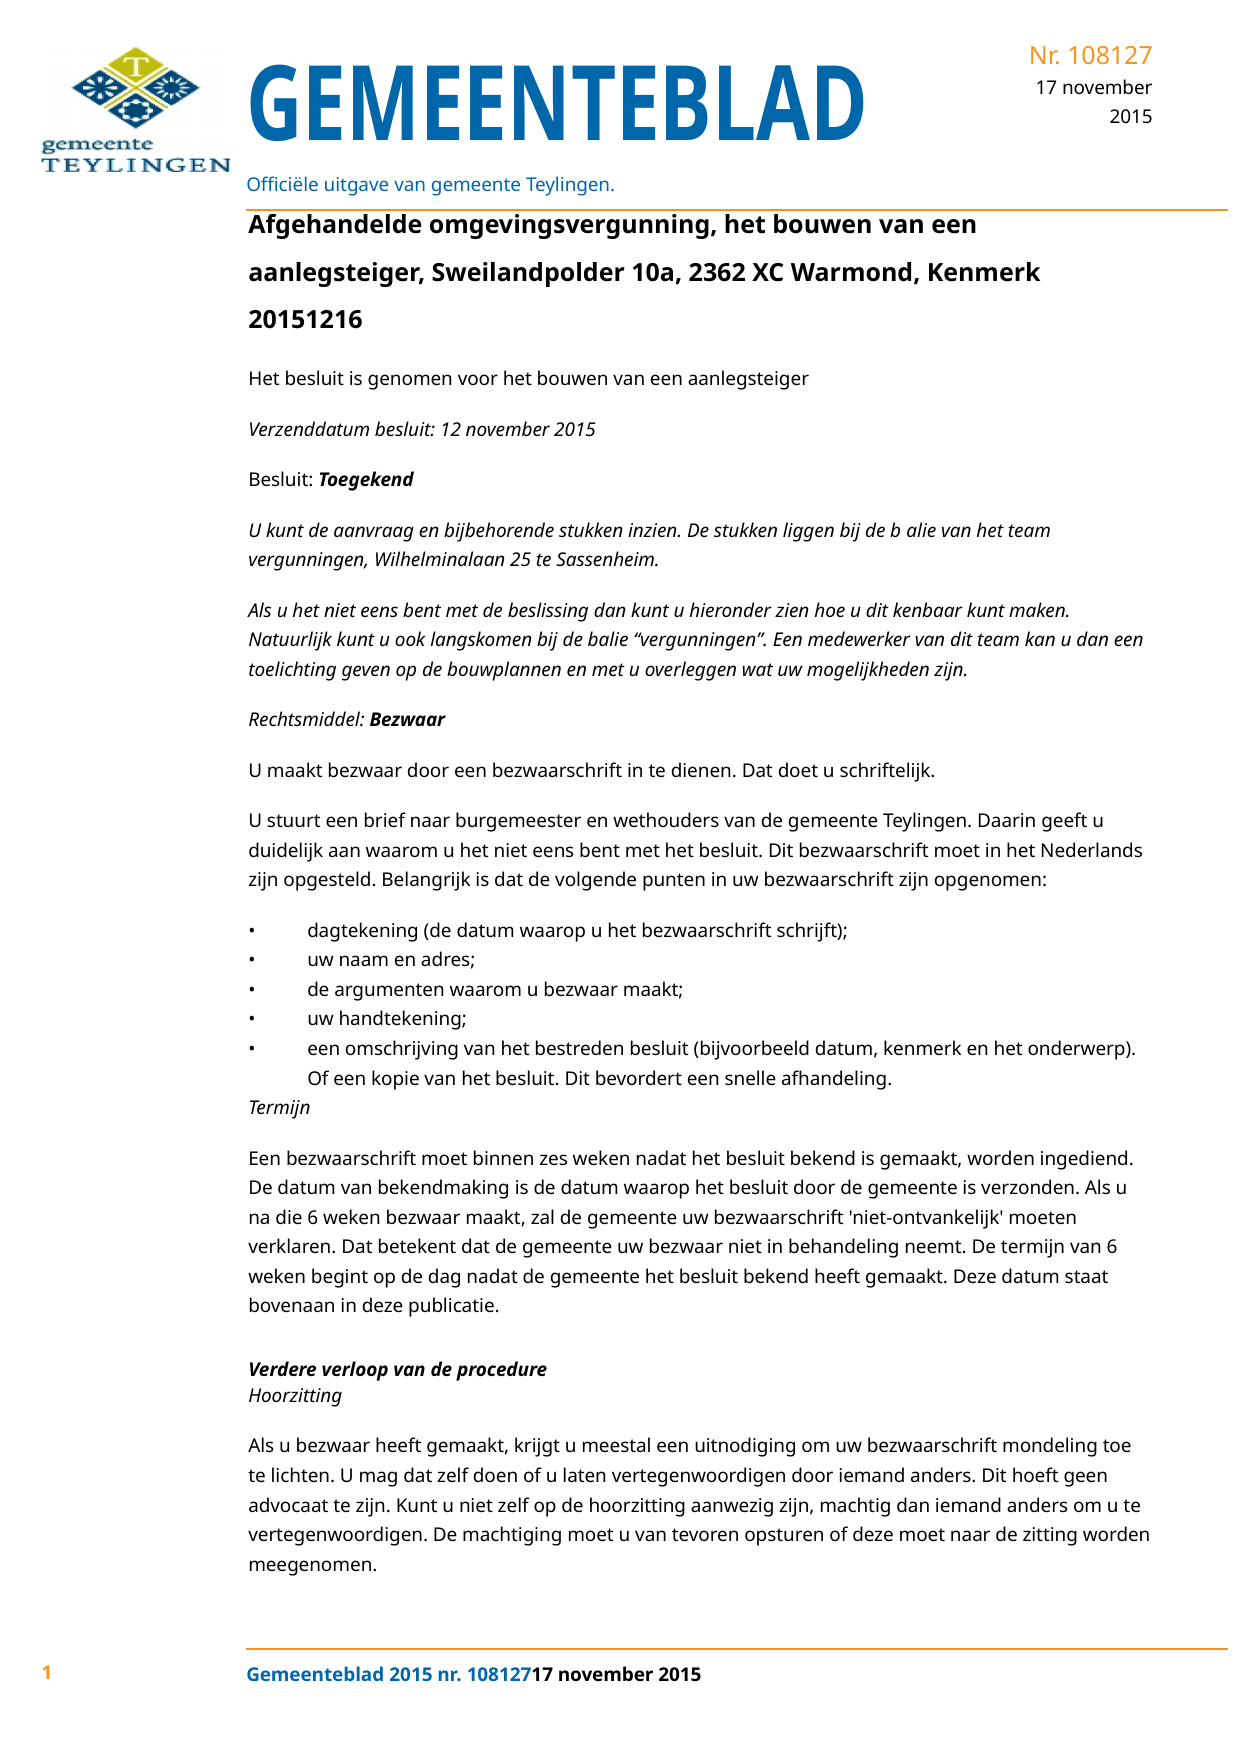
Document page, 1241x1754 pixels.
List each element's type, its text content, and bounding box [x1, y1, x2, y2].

text U stuurt een brief naar burgemeester en wethouders van de gemeente Teylingen. Daarin geeft u duidelijk aan waarom u het niet eens bent met het besluit. Dit bezwaarschrift moet in het Nederlands zijn opgesteld. Belangrijk is dat de volgende punten in uw bezwaarschrift zijn opgenomen: [248, 807, 1152, 892]
text Als u het niet eens bent met de beslissing dan kunt u hieronder zien hoe u dit kenbaar kunt maken. Natuurlijk kunt u ook langskomen bij de balie “vergunningen”. Een medewerker van dit team kan u dan een toelichting geven op de bouwplannen en met u overleggen wat uw mogelijkheden zijn. [248, 597, 1152, 682]
text Het besluit is genomen voor het bouwen van een aanlegsteiger [248, 366, 1152, 391]
text Verdere verloop van de procedure [248, 1357, 1152, 1382]
text Rechtsmiddel: Bezwaar [248, 706, 1152, 732]
text U maakt bezwaar door een bezwaarschrift in te dienen. Dat doet u schriftelijk. [248, 757, 1152, 782]
text Hoorzitting [248, 1382, 1152, 1408]
list een omschrijving van het bestreden besluit (bijvoorbeeld datum, kenmerk en het onderwerp). Of een kopie van het besluit. Dit bevordert een snelle afhandeling. [248, 1035, 1152, 1090]
text U kunt de aanvraag en bijbehorende stukken inzien. De stukken liggen bij de b alie van het team vergunningen, Wilhelminalaan 25 te Sassenheim. [248, 517, 1152, 572]
text Als u bezwaar heeft gemaakt, krijgt u meestal een uitnodiging om uw bezwaarschrift mondeling toe te lichten. U mag dat zelf doen of u laten vertegenwoordigen door iemand anders. Dit hoeft geen advocaat te zijn. Kunt u niet zelf op de hoorzitting aanwezig zijn, machtig dan iemand anders om u te vertegenwoordigen. De machtiging moet u van tevoren opsturen of deze moet naar de zitting worden meegenomen. [248, 1433, 1152, 1577]
list uw naam en adres; [248, 946, 1152, 972]
text Termijn [248, 1094, 1152, 1120]
picture [41, 47, 231, 172]
list uw handtekening; [248, 1006, 1152, 1031]
text Afgehandelde omgevingsvergunning, het bouwen van een aanlegsteiger, Sweilandpolder 10a, 2362 XC Warmond, Kenmerk 20151216 [248, 211, 1152, 336]
list dagtekening (de datum waarop u het bezwaarschrift schrijft); [248, 917, 1152, 942]
text Verzenddatum besluit: 12 november 2015 [248, 416, 1152, 442]
text Een bezwaarschrift moet binnen zes weken nadat het besluit bekend is gemaakt, worden ingediend. De datum van bekendmaking is de datum waarop het besluit door de gemeente is verzonden. Als u na die 6 weken bezwaar maakt, zal de gemeente uw bezwaarschrift 'niet-ontvankelijk' moeten verklaren. Dat betekent dat de gemeente uw bezwaar niet in behandeling neemt. De termijn van 6 weken begint op de dag nadat de gemeente het besluit bekend heeft gemaakt. Deze datum staat bovenaan in deze publicatie. [248, 1145, 1152, 1318]
text Besluit: Toegekend [248, 466, 1152, 492]
list de argumenten waarom u bezwaar maakt; [248, 976, 1152, 1002]
